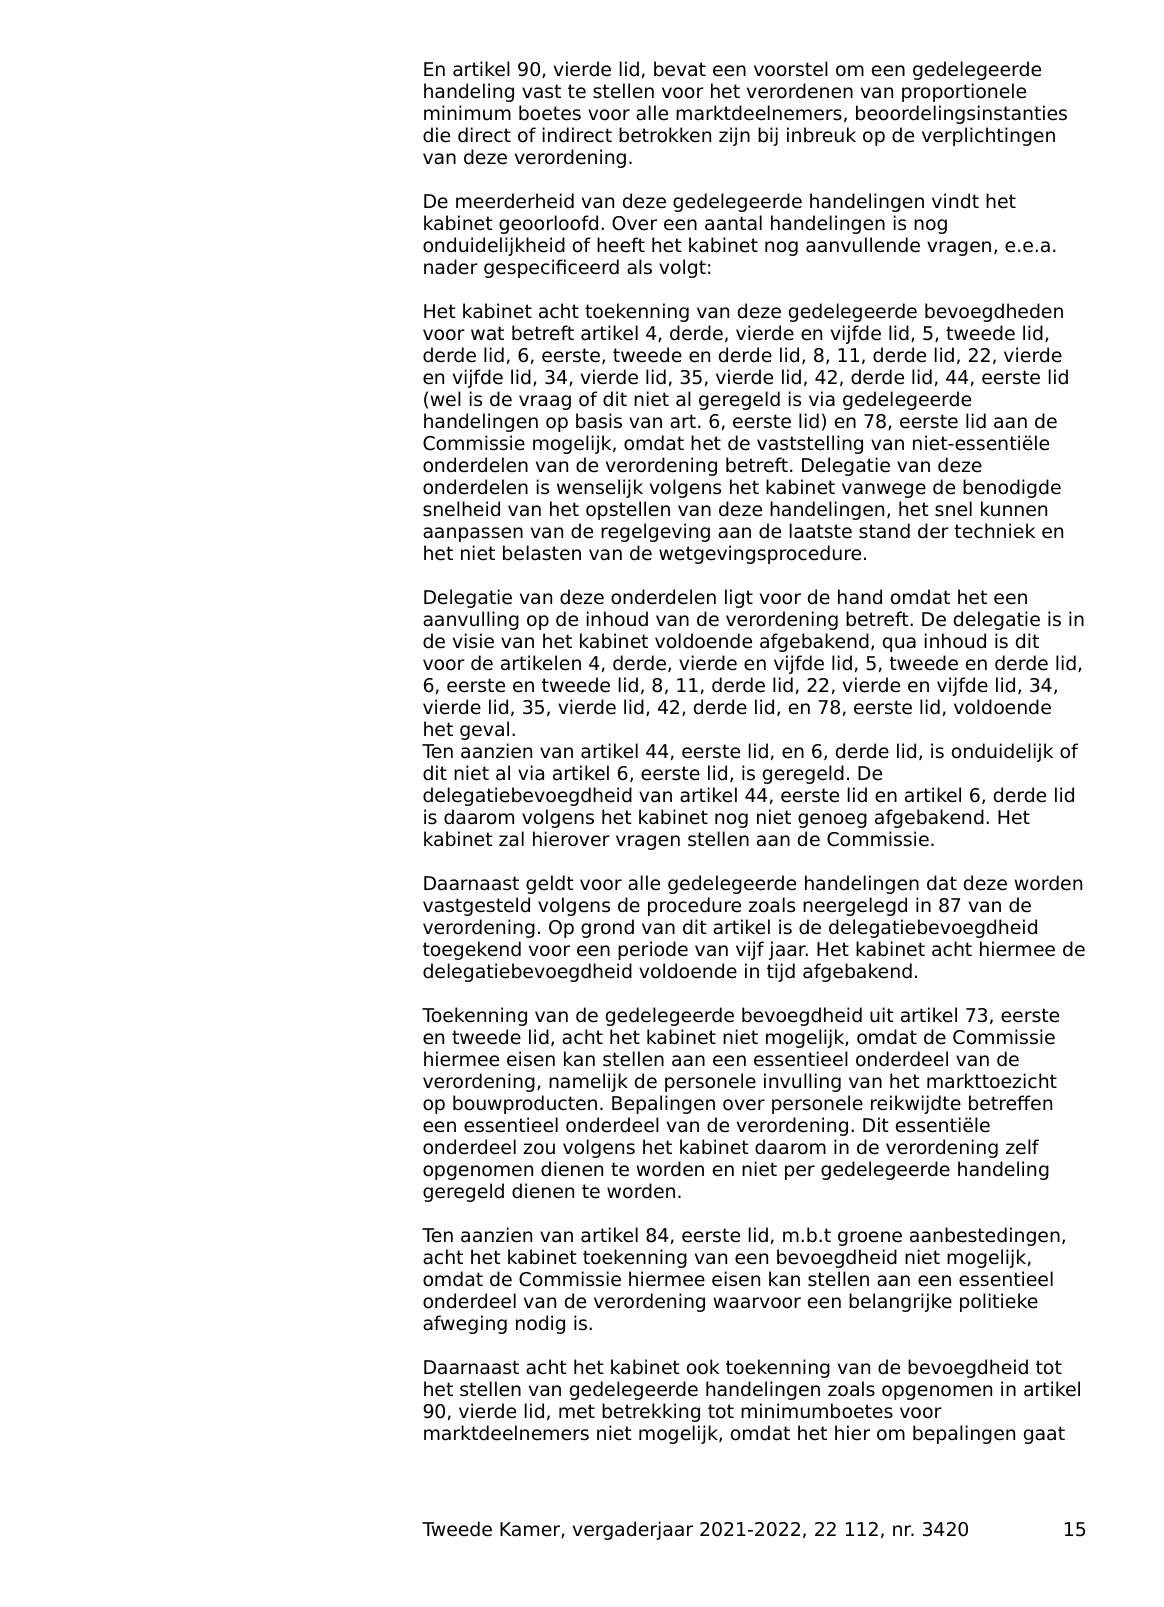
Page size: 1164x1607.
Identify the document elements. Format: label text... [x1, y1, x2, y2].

text En artikel 90, vierde lid, bevat een voorstel om een gedelegeerde handeling vast te stellen voor het verordenen van proportionele minimum boetes voor alle marktdeelnemers, beoordelingsinstanties die direct of indirect betrokken zijn bij inbreuk op de verplichtingen van deze verordening. [422, 59, 1087, 169]
text Daarnaast acht het kabinet ook toekenning van de bevoegdheid tot het stellen van gedelegeerde handelingen zoals opgenomen in artikel 90, vierde lid, met betrekking tot minimumboetes voor marktdeelnemers niet mogelijk, omdat het hier om bepalingen gaat [422, 1357, 1087, 1445]
text Ten aanzien van artikel 44, eerste lid, en 6, derde lid, is onduidelijk of dit niet al via artikel 6, eerste lid, is geregeld. De delegatiebevoegdheid van artikel 44, eerste lid en artikel 6, derde lid is daarom volgens het kabinet nog niet genoeg afgebakend. Het kabinet zal hierover vragen stellen aan de Commissie. [422, 741, 1087, 851]
text Daarnaast geldt voor alle gedelegeerde handelingen dat deze worden vastgesteld volgens de procedure zoals neergelegd in 87 van de verordening. Op grond van dit artikel is de delegatiebevoegdheid toegekend voor een periode van vijf jaar. Het kabinet acht hiermee de delegatiebevoegdheid voldoende in tijd afgebakend. [422, 873, 1087, 983]
text De meerderheid van deze gedelegeerde handelingen vindt het kabinet geoorloofd. Over een aantal handelingen is nog onduidelijkheid of heeft het kabinet nog aanvullende vragen, e.e.a. nader gespecificeerd als volgt: [422, 191, 1087, 279]
text Toekenning van de gedelegeerde bevoegdheid uit artikel 73, eerste en tweede lid, acht het kabinet niet mogelijk, omdat de Commissie hiermee eisen kan stellen aan een essentieel onderdeel van de verordening, namelijk de personele invulling van het markttoezicht op bouwproducten. Bepalingen over personele reikwijdte betreffen een essentieel onderdeel van de verordening. Dit essentiële onderdeel zou volgens het kabinet daarom in de verordening zelf opgenomen dienen te worden en niet per gedelegeerde handeling geregeld dienen te worden. [422, 1005, 1087, 1203]
text Het kabinet acht toekenning van deze gedelegeerde bevoegdheden voor wat betreft artikel 4, derde, vierde en vijfde lid, 5, tweede lid, derde lid, 6, eerste, tweede en derde lid, 8, 11, derde lid, 22, vierde en vijfde lid, 34, vierde lid, 35, vierde lid, 42, derde lid, 44, eerste lid (wel is de vraag of dit niet al geregeld is via gedelegeerde handelingen op basis van art. 6, eerste lid) en 78, eerste lid aan de Commissie mogelijk, omdat het de vaststelling van niet-essentiële onderdelen van de verordening betreft. Delegatie van deze onderdelen is wenselijk volgens het kabinet vanwege de benodigde snelheid van het opstellen van deze handelingen, het snel kunnen aanpassen van de regelgeving aan de laatste stand der techniek en het niet belasten van de wetgevingsprocedure. [422, 301, 1087, 565]
text Delegatie van deze onderdelen ligt voor de hand omdat het een aanvulling op de inhoud van de verordening betreft. De delegatie is in de visie van het kabinet voldoende afgebakend, qua inhoud is dit voor de artikelen 4, derde, vierde en vijfde lid, 5, tweede en derde lid, 6, eerste en tweede lid, 8, 11, derde lid, 22, vierde en vijfde lid, 34, vierde lid, 35, vierde lid, 42, derde lid, en 78, eerste lid, voldoende het geval. [422, 587, 1087, 741]
text Ten aanzien van artikel 84, eerste lid, m.b.t groene aanbestedingen, acht het kabinet toekenning van een bevoegdheid niet mogelijk, omdat de Commissie hiermee eisen kan stellen aan een essentieel onderdeel van de verordening waarvoor een belangrijke politieke afweging nodig is. [422, 1225, 1087, 1335]
